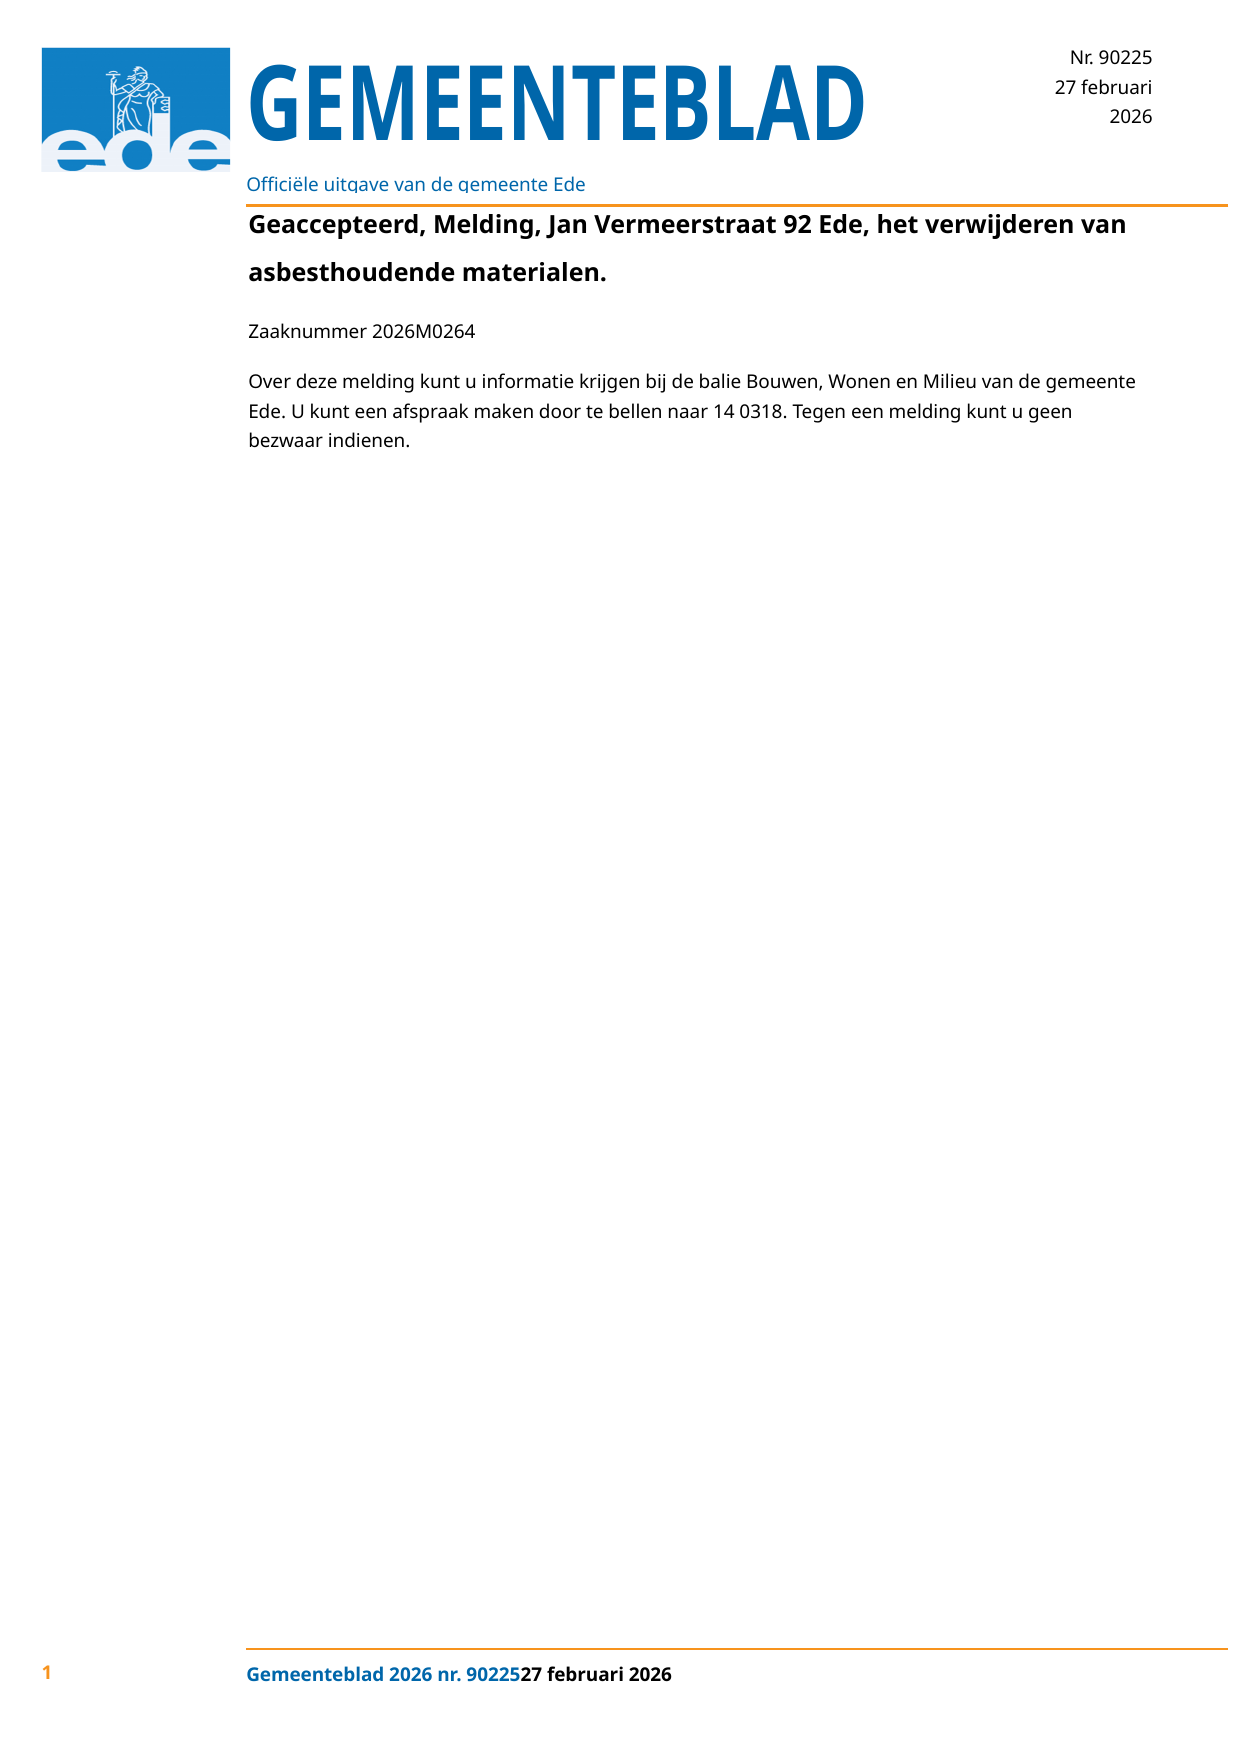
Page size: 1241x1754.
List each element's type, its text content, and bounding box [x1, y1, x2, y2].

text Geaccepteerd, Melding, Jan Vermeerstraat 92 Ede, het verwijderen van asbesthoudende materialen. [248, 207, 1152, 288]
picture [41, 47, 231, 172]
text Zaaknummer 2026M0264 [248, 318, 1152, 344]
text Over deze melding kunt u informatie krijgen bij de balie Bouwen, Wonen en Milieu van de gemeente Ede. U kunt een afspraak maken door te bellen naar 14 0318. Tegen een melding kunt u geen bezwaar indienen. [248, 368, 1152, 453]
